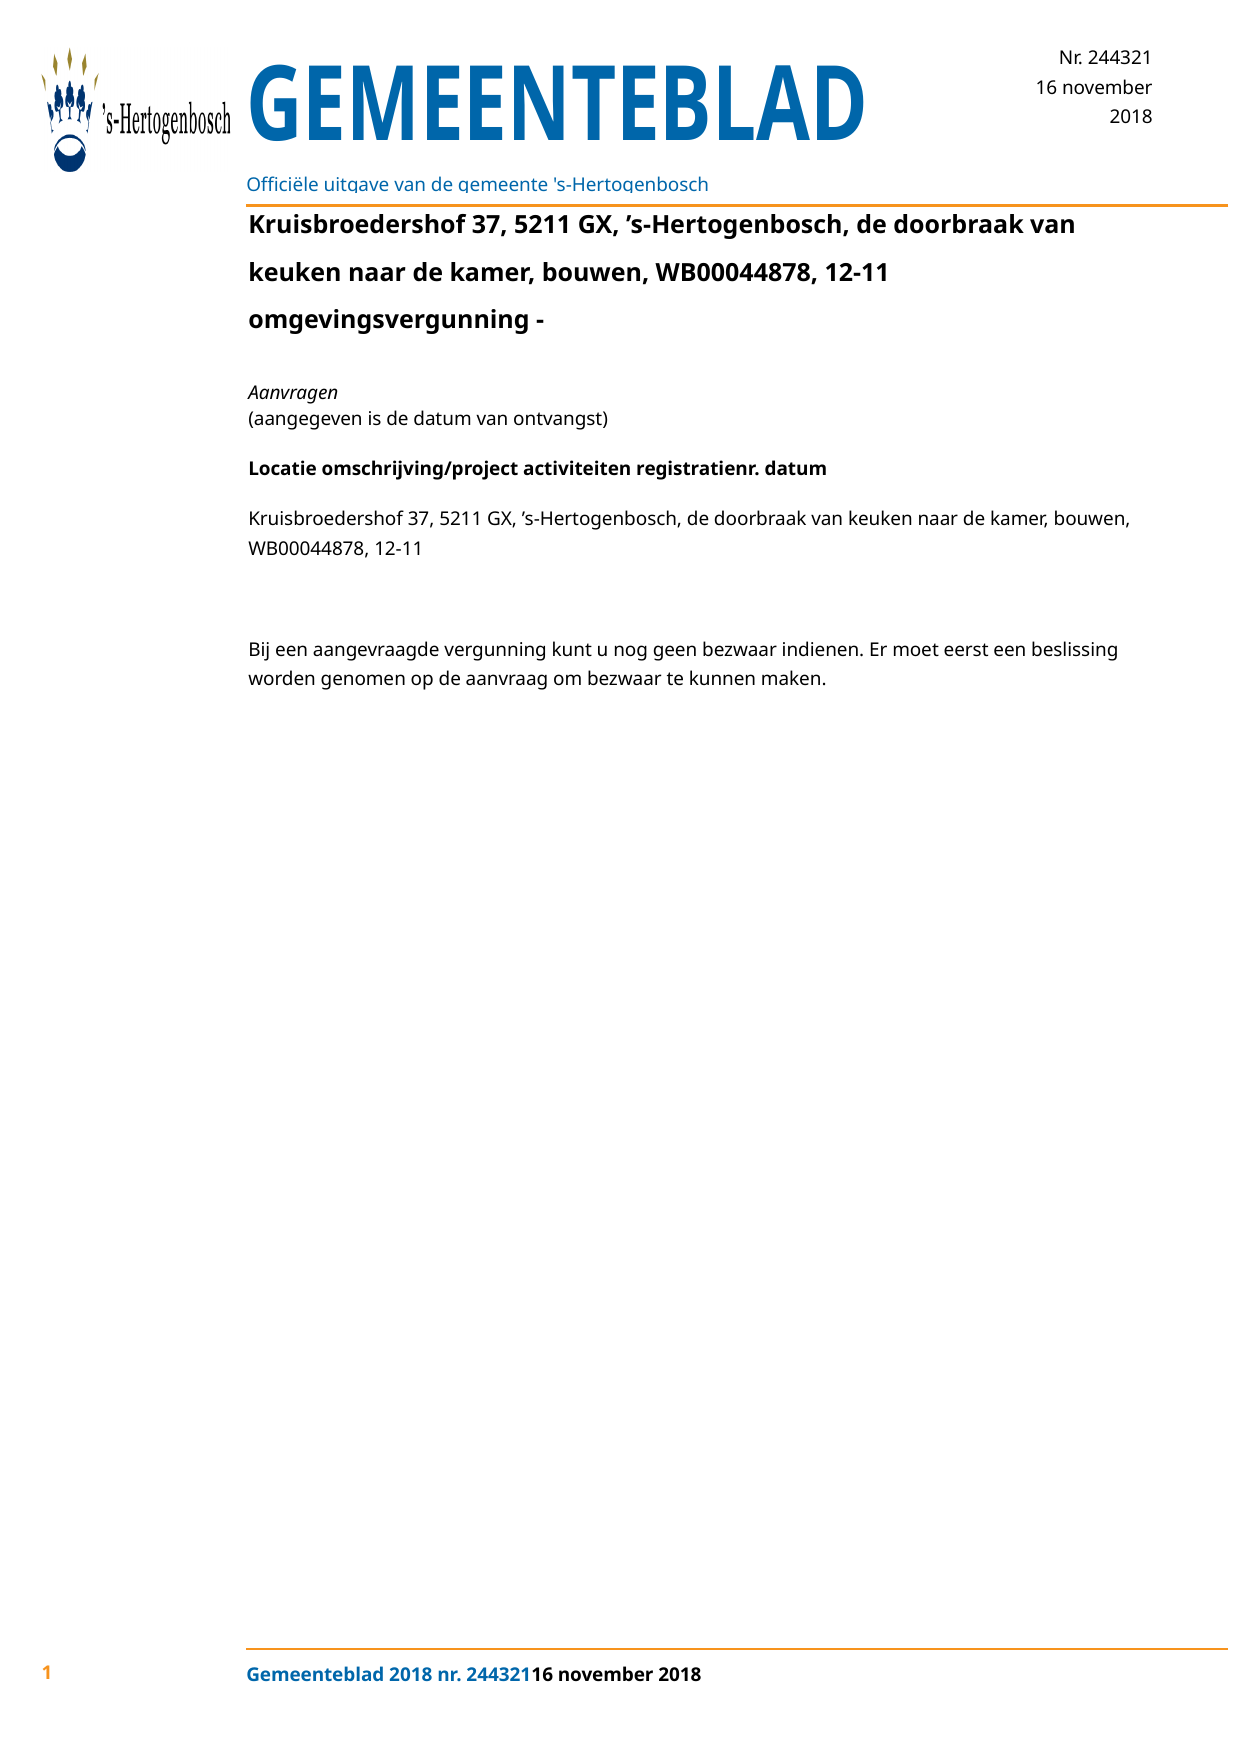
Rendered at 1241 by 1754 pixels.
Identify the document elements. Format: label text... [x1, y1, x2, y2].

text Locatie omschrijving/project activiteiten registratienr. datum [248, 455, 1152, 481]
text (aangegeven is de datum van ontvangst) [248, 405, 1152, 431]
text Kruisbroedershof 37, 5211 GX, ’s-Hertogenbosch, de doorbraak van keuken naar de kamer, bouwen, WB00044878, 12-11 omgevingsvergunning - [248, 207, 1152, 336]
text Bij een aangevraagde vergunning kunt u nog geen bezwaar indienen. Er moet eerst een beslissing worden genomen op de aanvraag om bezwaar te kunnen maken. [248, 636, 1152, 691]
text Kruisbroedershof 37, 5211 GX, ’s-Hertogenbosch, de doorbraak van keuken naar de kamer, bouwen, WB00044878, 12-11 [248, 506, 1152, 561]
text Aanvragen [248, 379, 1152, 405]
picture [41, 47, 231, 172]
